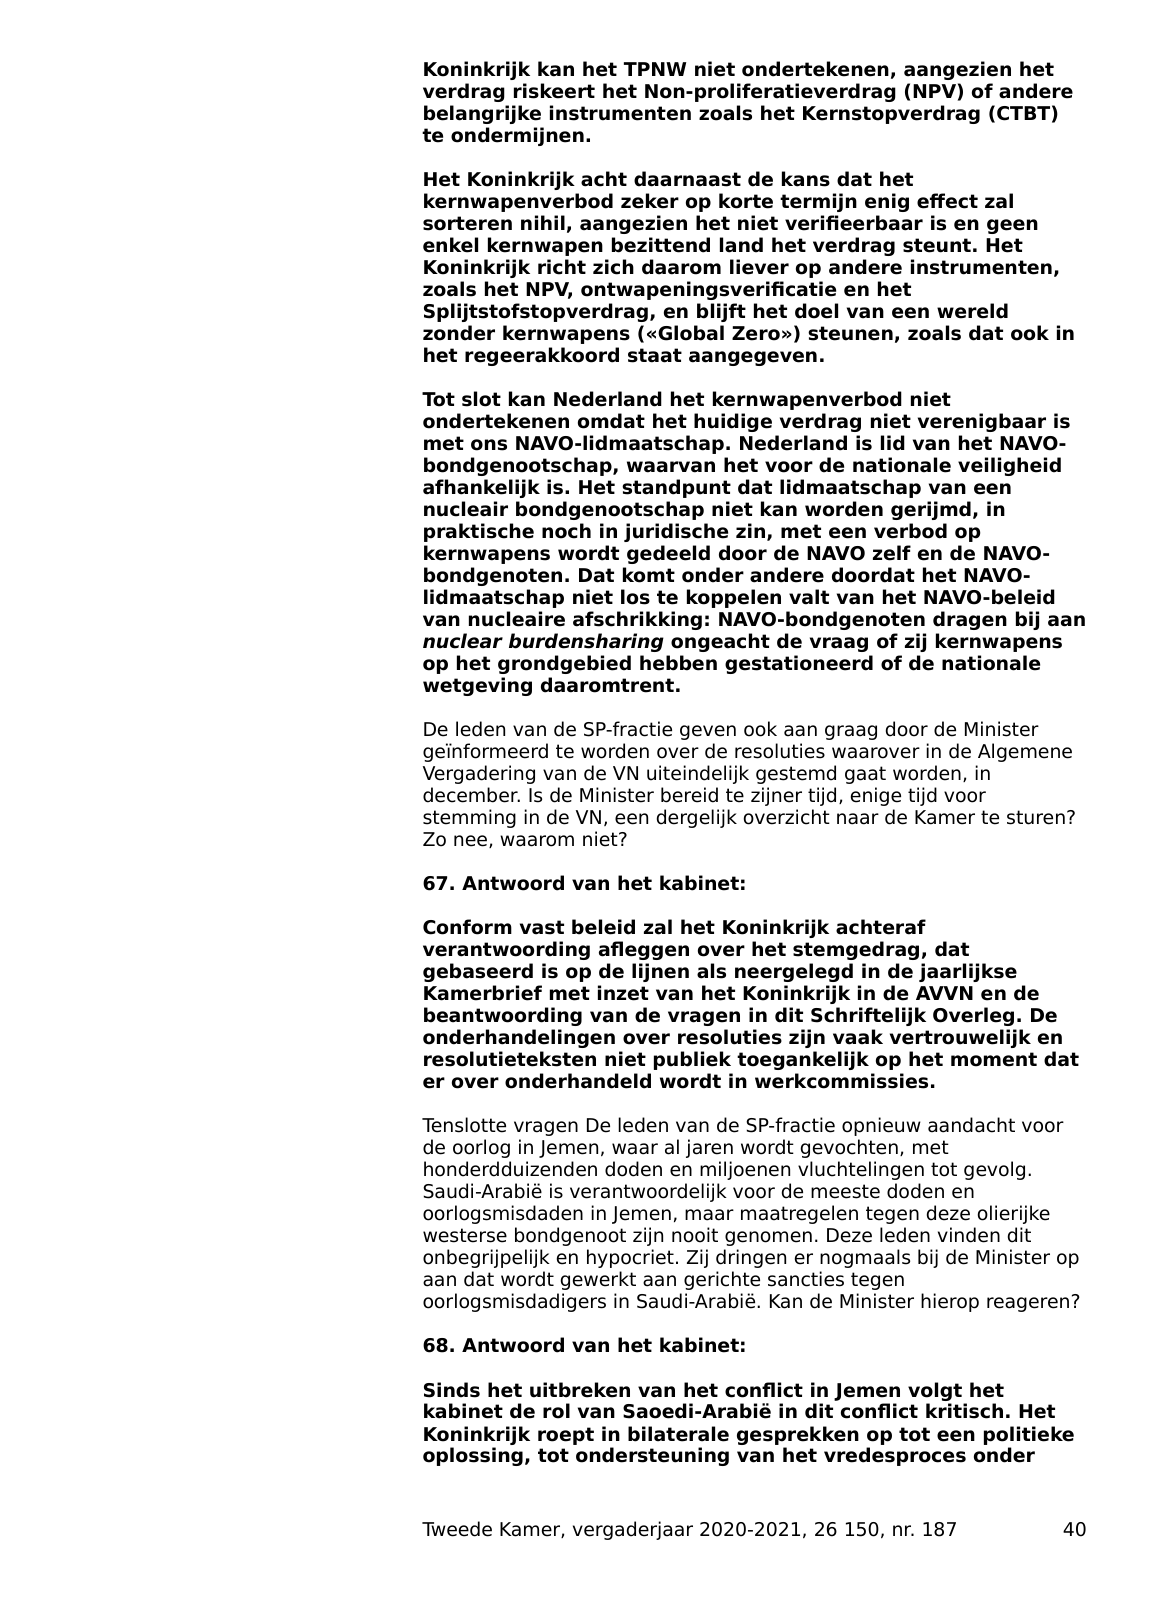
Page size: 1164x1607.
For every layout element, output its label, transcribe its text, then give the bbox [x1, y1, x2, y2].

subtitle 68. Antwoord van het kabinet: [422, 1335, 1087, 1357]
text Het Koninkrijk acht daarnaast de kans dat het kernwapenverbod zeker op korte termijn enig effect zal sorteren nihil, aangezien het niet verifieerbaar is en geen enkel kernwapen bezittend land het verdrag steunt. Het Koninkrijk richt zich daarom liever op andere instrumenten, zoals het NPV, ontwapeningsverificatie en het Splijtstofstopverdrag, en blijft het doel van een wereld zonder kernwapens («Global Zero») steunen, zoals dat ook in het regeerakkoord staat aangegeven. [422, 169, 1087, 367]
subtitle 67. Antwoord van het kabinet: [422, 873, 1087, 895]
text Tot slot kan Nederland het kernwapenverbod niet ondertekenen omdat het huidige verdrag niet verenigbaar is met ons NAVO-lidmaatschap. Nederland is lid van het NAVO-bondgenootschap, waarvan het voor de nationale veiligheid afhankelijk is. Het standpunt dat lidmaatschap van een nucleair bondgenootschap niet kan worden gerijmd, in praktische noch in juridische zin, met een verbod op kernwapens wordt gedeeld door de NAVO zelf en de NAVO-bondgenoten. Dat komt onder andere doordat het NAVO-lidmaatschap niet los te koppelen valt van het NAVO-beleid van nucleaire afschrikking: NAVO-bondgenoten dragen bij aan nuclear burdensharing ongeacht de vraag of zij kernwapens op het grondgebied hebben gestationeerd of de nationale wetgeving daaromtrent. [422, 389, 1087, 697]
text De leden van de SP-fractie geven ook aan graag door de Minister geïnformeerd te worden over de resoluties waarover in de Algemene Vergadering van de VN uiteindelijk gestemd gaat worden, in december. Is de Minister bereid te zijner tijd, enige tijd voor stemming in de VN, een dergelijk overzicht naar de Kamer te sturen? Zo nee, waarom niet? [422, 719, 1087, 851]
text Tenslotte vragen De leden van de SP-fractie opnieuw aandacht voor de oorlog in Jemen, waar al jaren wordt gevochten, met honderdduizenden doden en miljoenen vluchtelingen tot gevolg. Saudi-Arabië is verantwoordelijk voor de meeste doden en oorlogsmisdaden in Jemen, maar maatregelen tegen deze olierijke westerse bondgenoot zijn nooit genomen. Deze leden vinden dit onbegrijpelijk en hypocriet. Zij dringen er nogmaals bij de Minister op aan dat wordt gewerkt aan gerichte sancties tegen oorlogsmisdadigers in Saudi-Arabië. Kan de Minister hierop reageren? [422, 1115, 1087, 1313]
text Sinds het uitbreken van het conflict in Jemen volgt het kabinet de rol van Saoedi-Arabië in dit conflict kritisch. Het Koninkrijk roept in bilaterale gesprekken op tot een politieke oplossing, tot ondersteuning van het vredesproces onder [422, 1379, 1087, 1467]
text Koninkrijk kan het TPNW niet ondertekenen, aangezien het verdrag riskeert het Non-proliferatieverdrag (NPV) of andere belangrijke instrumenten zoals het Kernstopverdrag (CTBT) te ondermijnen. [422, 59, 1087, 147]
text Conform vast beleid zal het Koninkrijk achteraf verantwoording afleggen over het stemgedrag, dat gebaseerd is op de lijnen als neergelegd in de jaarlijkse Kamerbrief met inzet van het Koninkrijk in de AVVN en de beantwoording van de vragen in dit Schriftelijk Overleg. De onderhandelingen over resoluties zijn vaak vertrouwelijk en resolutieteksten niet publiek toegankelijk op het moment dat er over onderhandeld wordt in werkcommissies. [422, 917, 1087, 1093]
